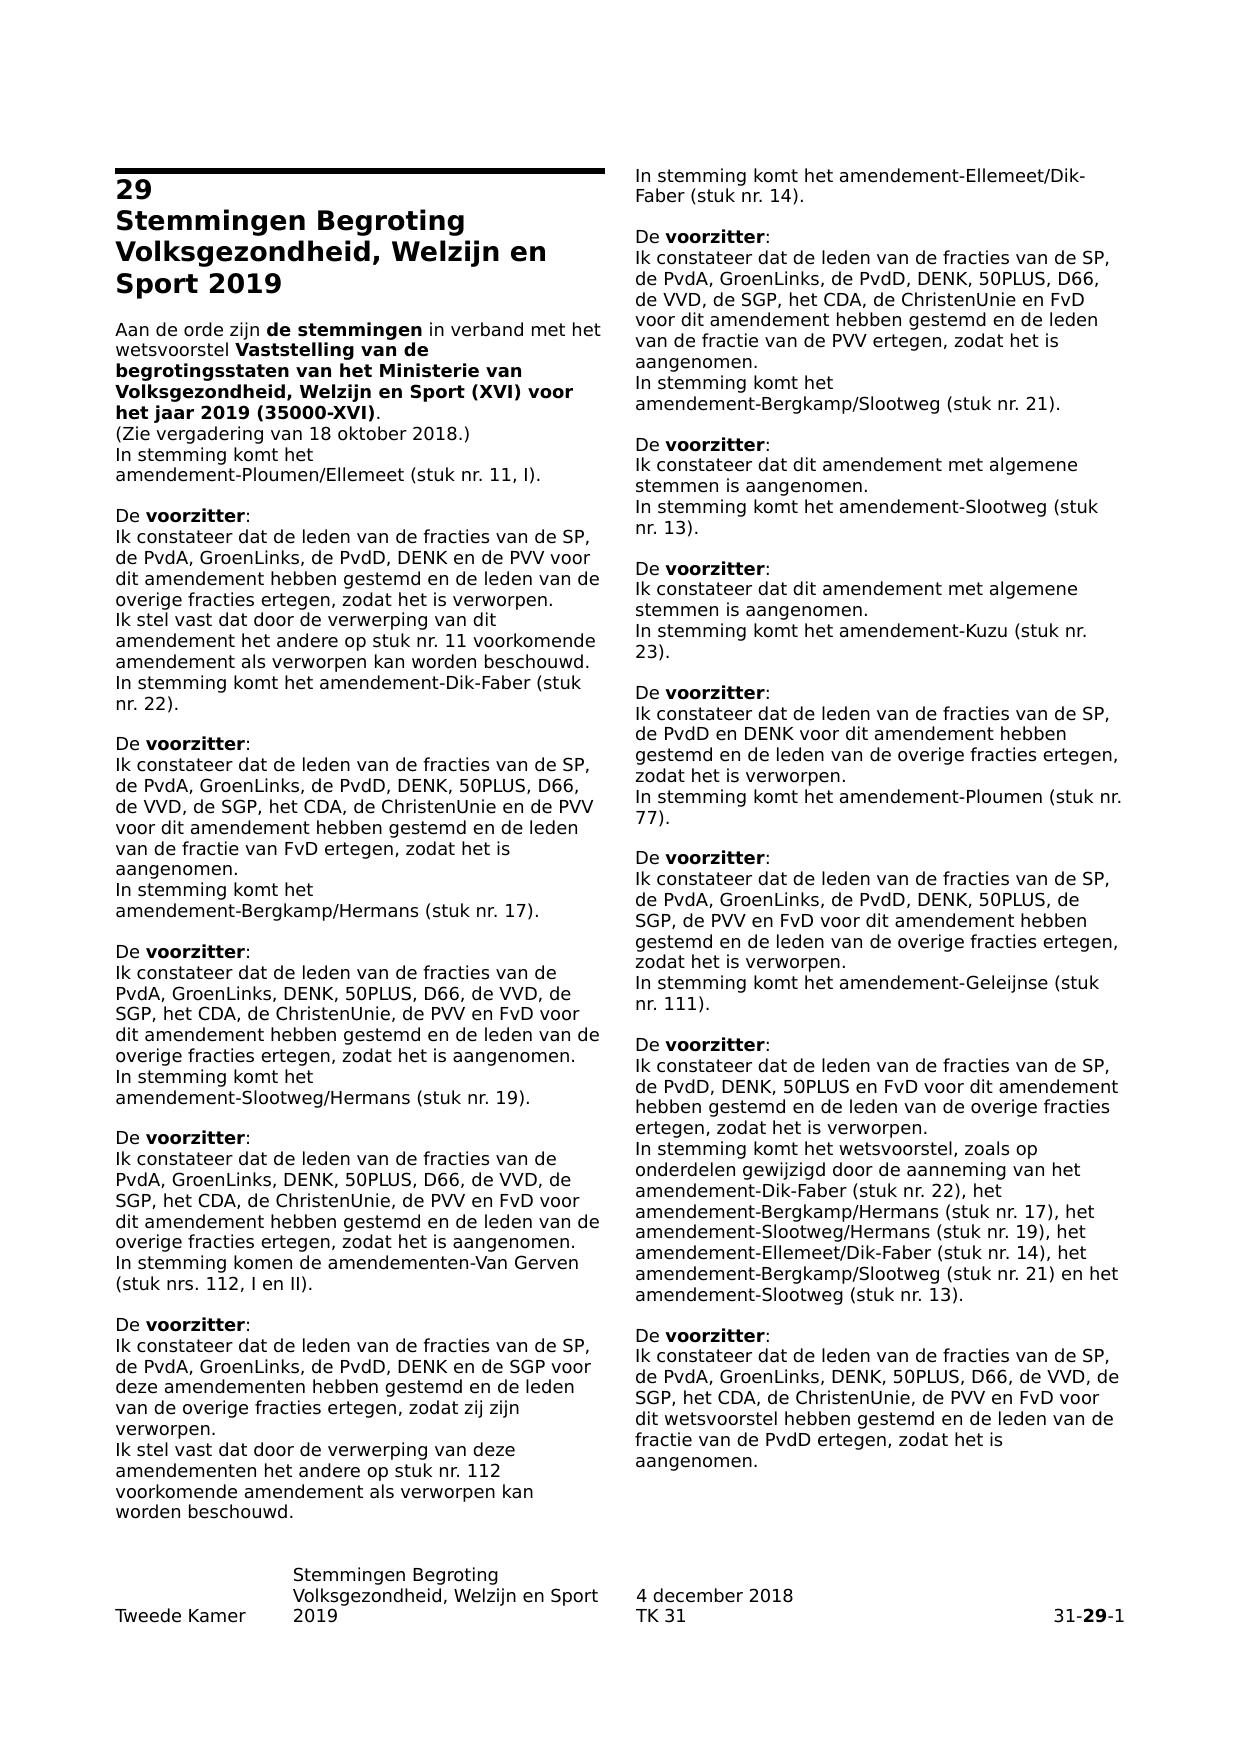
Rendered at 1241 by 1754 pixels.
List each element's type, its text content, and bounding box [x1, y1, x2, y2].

text Ik constateer dat de leden van de fracties van de PvdA, GroenLinks, DENK, 50PLUS, D66, de VVD, de SGP, het CDA, de ChristenUnie, de PVV en FvD voor dit amendement hebben gestemd en de leden van de overige fracties ertegen, zodat het is aangenomen. [115, 1149, 605, 1253]
text De voorzitter: [115, 506, 605, 527]
title 29 Stemmingen Begroting Volksgezondheid, Welzijn en Sport 2019 [115, 174, 605, 299]
text De voorzitter: [635, 434, 1125, 455]
text Ik constateer dat de leden van de fracties van de SP, de PvdA, GroenLinks, de PvdD, DENK en de SGP voor deze amendementen hebben gestemd en de leden van de overige fracties ertegen, zodat zij zijn verworpen. [115, 1336, 605, 1440]
text In stemming komt het amendement-Slootweg (stuk nr. 13). [635, 497, 1125, 538]
text Ik constateer dat dit amendement met algemene stemmen is aangenomen. [635, 455, 1125, 497]
text In stemming komt het amendement-Kuzu (stuk nr. 23). [635, 621, 1125, 662]
text In stemming komt het amendement-Bergkamp/Hermans (stuk nr. 17). [115, 880, 605, 922]
text De voorzitter: [635, 1035, 1125, 1056]
text De voorzitter: [115, 1315, 605, 1336]
text Ik constateer dat de leden van de fracties van de SP, de PvdA, GroenLinks, de PvdD, DENK en de PVV voor dit amendement hebben gestemd en de leden van de overige fracties ertegen, zodat het is verworpen. [115, 527, 605, 610]
text Ik constateer dat de leden van de fracties van de PvdA, GroenLinks, DENK, 50PLUS, D66, de VVD, de SGP, het CDA, de ChristenUnie, de PVV en FvD voor dit amendement hebben gestemd en de leden van de overige fracties ertegen, zodat het is aangenomen. [115, 962, 605, 1067]
text De voorzitter: [635, 227, 1125, 248]
text In stemming komt het amendement-Ellemeet/Dik-Faber (stuk nr. 14). [635, 165, 1125, 207]
text Ik constateer dat de leden van de fracties van de SP, de PvdA, GroenLinks, DENK, 50PLUS, D66, de VVD, de SGP, het CDA, de ChristenUnie, de PVV en FvD voor dit wetsvoorstel hebben gestemd en de leden van de fractie van de PvdD ertegen, zodat het is aangenomen. [635, 1346, 1125, 1471]
text Ik constateer dat de leden van de fracties van de SP, de PvdA, GroenLinks, de PvdD, DENK, 50PLUS, de SGP, de PVV en FvD voor dit amendement hebben gestemd en de leden van de overige fracties ertegen, zodat het is verworpen. [635, 869, 1125, 973]
text Ik stel vast dat door de verwerping van dit amendement het andere op stuk nr. 11 voorkomende amendement als verworpen kan worden beschouwd. [115, 610, 605, 673]
text Ik stel vast dat door de verwerping van deze amendementen het andere op stuk nr. 112 voorkomende amendement als verworpen kan worden beschouwd. [115, 1440, 605, 1523]
text Ik constateer dat de leden van de fracties van de SP, de PvdA, GroenLinks, de PvdD, DENK, 50PLUS, D66, de VVD, de SGP, het CDA, de ChristenUnie en FvD voor dit amendement hebben gestemd en de leden van de fractie van de PVV ertegen, zodat het is aangenomen. [635, 248, 1125, 373]
text In stemming komt het amendement-Geleijnse (stuk nr. 111). [635, 973, 1125, 1015]
text De voorzitter: [635, 1326, 1125, 1346]
text In stemming komt het amendement-Bergkamp/Slootweg (stuk nr. 21). [635, 373, 1125, 414]
text In stemming komt het amendement-Slootweg/Hermans (stuk nr. 19). [115, 1067, 605, 1108]
text De voorzitter: [635, 558, 1125, 579]
text Ik constateer dat de leden van de fracties van de SP, de PvdD en DENK voor dit amendement hebben gestemd en de leden van de overige fracties ertegen, zodat het is verworpen. [635, 703, 1125, 787]
text In stemming komt het amendement-Dik-Faber (stuk nr. 22). [115, 673, 605, 714]
text In stemming komt het wetsvoorstel, zoals op onderdelen gewijzigd door de aanneming van het amendement-Dik-Faber (stuk nr. 22), het amendement-Bergkamp/Hermans (stuk nr. 17), het amendement-Slootweg/Hermans (stuk nr. 19), het amendement-Ellemeet/Dik-Faber (stuk nr. 14), het amendement-Bergkamp/Slootweg (stuk nr. 21) en het amendement-Slootweg (stuk nr. 13). [635, 1139, 1125, 1306]
text De voorzitter: [115, 942, 605, 962]
text In stemming komt het amendement-Ploumen/Ellemeet (stuk nr. 11, I). [115, 444, 605, 486]
text In stemming komen de amendementen-Van Gerven (stuk nrs. 112, I en II). [115, 1253, 605, 1295]
text Ik constateer dat de leden van de fracties van de SP, de PvdD, DENK, 50PLUS en FvD voor dit amendement hebben gestemd en de leden van de overige fracties ertegen, zodat het is verworpen. [635, 1056, 1125, 1139]
text In stemming komt het amendement-Ploumen (stuk nr. 77). [635, 787, 1125, 828]
text Aan de orde zijn de stemmingen in verband met het wetsvoorstel Vaststelling van de begrotingsstaten van het Ministerie van Volksgezondheid, Welzijn en Sport (XVI) voor het jaar 2019 (35000-XVI). [115, 319, 605, 423]
text De voorzitter: [635, 848, 1125, 869]
text (Zie vergadering van 18 oktober 2018.) [115, 423, 605, 444]
text Ik constateer dat dit amendement met algemene stemmen is aangenomen. [635, 579, 1125, 621]
text De voorzitter: [115, 1128, 605, 1149]
text Ik constateer dat de leden van de fracties van de SP, de PvdA, GroenLinks, de PvdD, DENK, 50PLUS, D66, de VVD, de SGP, het CDA, de ChristenUnie en de PVV voor dit amendement hebben gestemd en de leden van de fractie van FvD ertegen, zodat het is aangenomen. [115, 755, 605, 880]
text De voorzitter: [635, 682, 1125, 703]
text De voorzitter: [115, 734, 605, 755]
